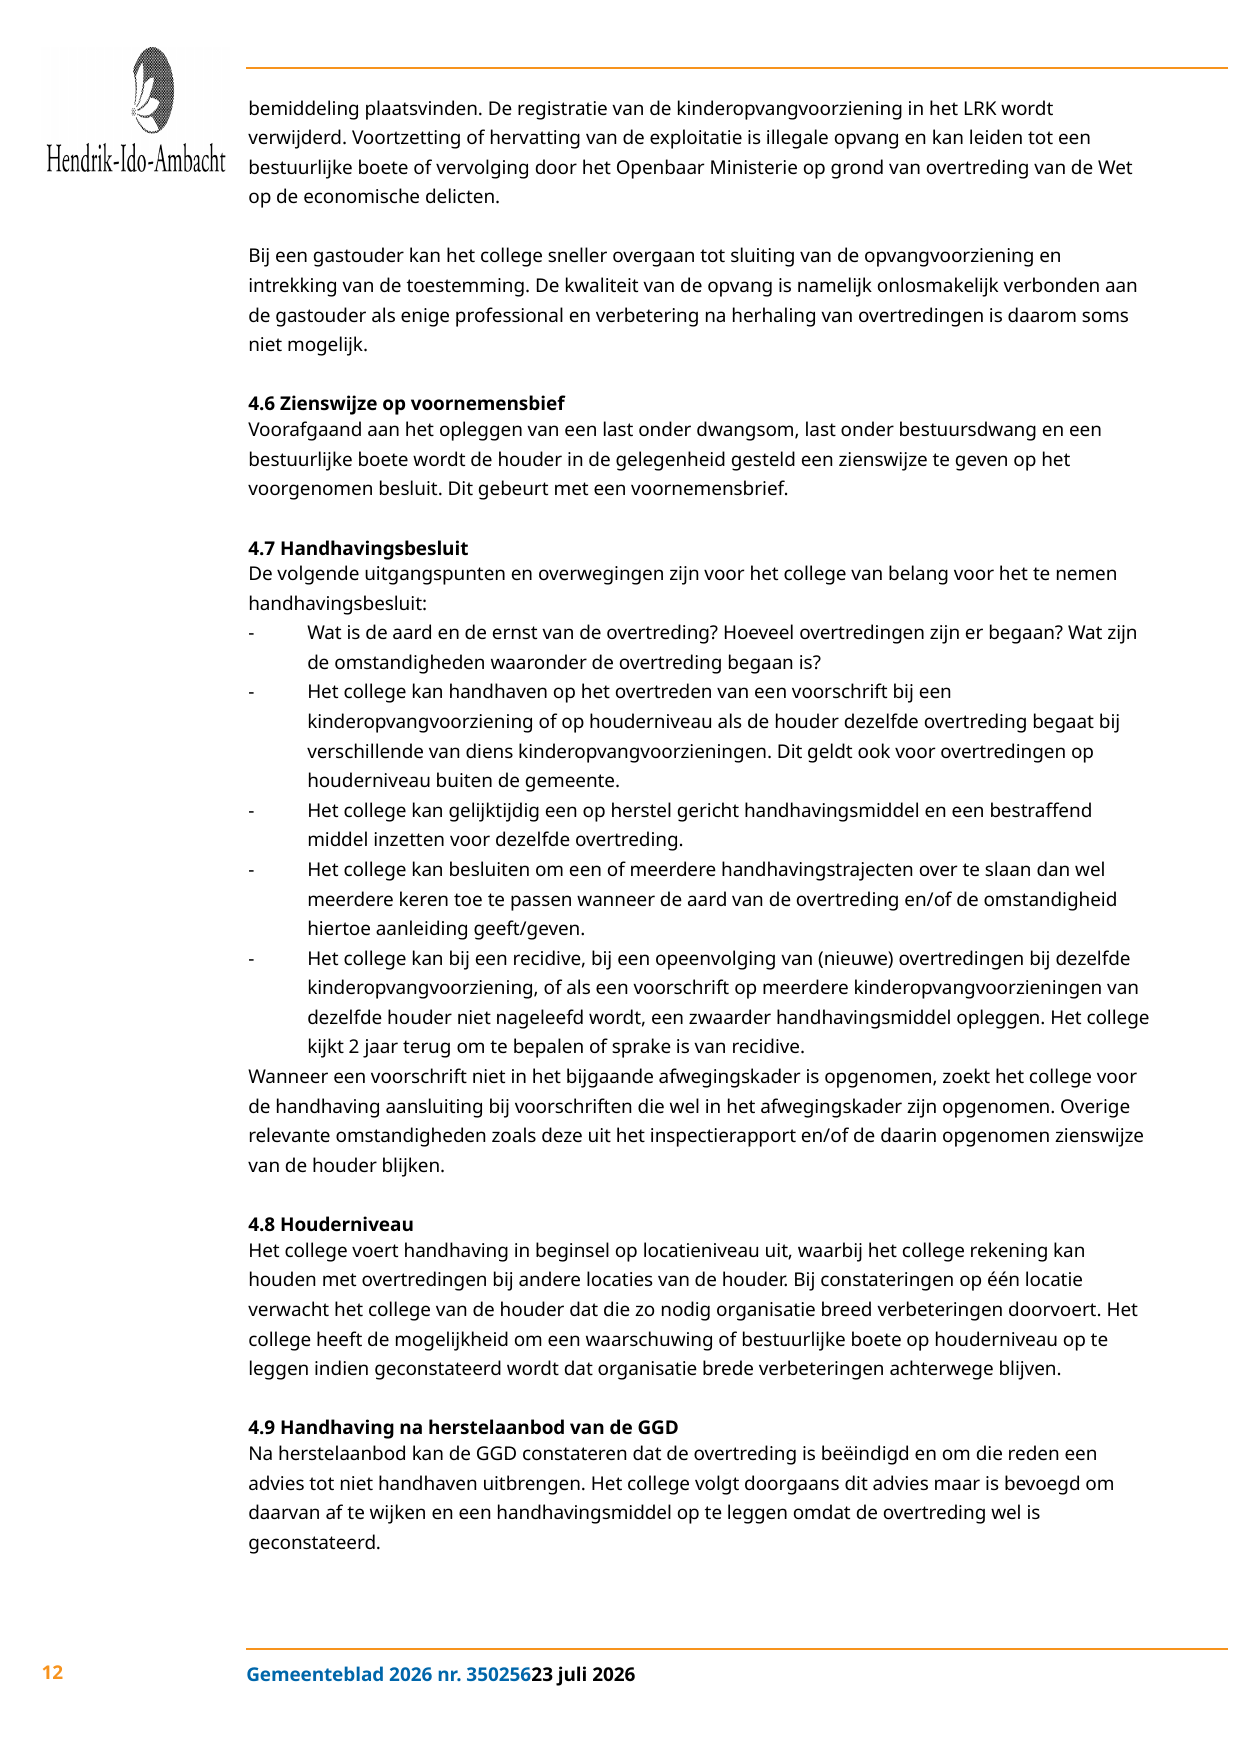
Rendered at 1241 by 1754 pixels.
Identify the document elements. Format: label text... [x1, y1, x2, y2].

text Na herstelaanbod kan de GGD constateren dat de overtreding is beëindigd en om die reden een advies tot niet handhaven uitbrengen. Het college volgt doorgaans dit advies maar is bevoegd om daarvan af te wijken en een handhavingsmiddel op te leggen omdat de overtreding wel is geconstateerd. [248, 1440, 1152, 1555]
text 4.6 Zienswijze op voornemensbief [248, 391, 1152, 416]
list Het college kan besluiten om een of meerdere handhavingstrajecten over te slaan dan wel meerdere keren toe te passen wanneer de aard van de overtreding en/of de omstandigheid hiertoe aanleiding geeft/geven. [248, 856, 1152, 941]
text De volgende uitgangspunten en overwegingen zijn voor het college van belang voor het te nemen handhavingsbesluit: [248, 560, 1152, 616]
text Voorafgaand aan het opleggen van een last onder dwangsom, last onder bestuursdwang en een bestuurlijke boete wordt de houder in de gelegenheid gesteld een zienswijze te geven op het voorgenomen besluit. Dit gebeurt met een voornemensbrief. [248, 416, 1152, 501]
text Wanneer een voorschrift niet in het bijgaande afwegingskader is opgenomen, zoekt het college voor de handhaving aansluiting bij voorschriften die wel in het afwegingskader zijn opgenomen. Overige relevante omstandigheden zoals deze uit het inspectierapport en/of de daarin opgenomen zienswijze van de houder blijken. [248, 1063, 1152, 1178]
text Het college voert handhaving in beginsel op locatieniveau uit, waarbij het college rekening kan houden met overtredingen bij andere locaties van de houder. Bij constateringen op één locatie verwacht het college van de houder dat die zo nodig organisatie breed verbeteringen doorvoert. Het college heeft de mogelijkheid om een waarschuwing of bestuurlijke boete op houderniveau op te leggen indien geconstateerd wordt dat organisatie brede verbeteringen achterwege blijven. [248, 1237, 1152, 1381]
text Bij een gastouder kan het college sneller overgaan tot sluiting van de opvangvoorziening en intrekking van de toestemming. De kwaliteit van de opvang is namelijk onlosmakelijk verbonden aan de gastouder als enige professional en verbetering na herhaling van overtredingen is daarom soms niet mogelijk. [248, 243, 1152, 357]
text 4.7 Handhavingsbesluit [248, 535, 1152, 560]
text 4.9 Handhaving na herstelaanbod van de GGD [248, 1414, 1152, 1440]
list Wat is de aard en de ernst van de overtreding? Hoeveel overtredingen zijn er begaan? Wat zijn de omstandigheden waaronder de overtreding begaan is? [248, 619, 1152, 675]
list Het college kan handhaven op het overtreden van een voorschrift bij een kinderopvangvoorziening of op houderniveau als de houder dezelfde overtreding begaat bij verschillende van diens kinderopvangvoorzieningen. Dit geldt ook voor overtredingen op houderniveau buiten de gemeente. [248, 679, 1152, 793]
list Het college kan gelijktijdig een op herstel gericht handhavingsmiddel en een bestraffend middel inzetten voor dezelfde overtreding. [248, 797, 1152, 852]
picture [41, 47, 231, 172]
text 4.8 Houderniveau [248, 1211, 1152, 1237]
text bemiddeling plaatsvinden. De registratie van de kinderopvangvoorziening in het LRK wordt verwijderd. Voortzetting of hervatting van de exploitatie is illegale opvang en kan leiden tot een bestuurlijke boete of vervolging door het Openbaar Ministerie op grond van overtreding van de Wet op de economische delicten. [248, 95, 1152, 209]
list Het college kan bij een recidive, bij een opeenvolging van (nieuwe) overtredingen bij dezelfde kinderopvangvoorziening, of als een voorschrift op meerdere kinderopvangvoorzieningen van dezelfde houder niet nageleefd wordt, een zwaarder handhavingsmiddel opleggen. Het college kijkt 2 jaar terug om te bepalen of sprake is van recidive. [248, 945, 1152, 1059]
